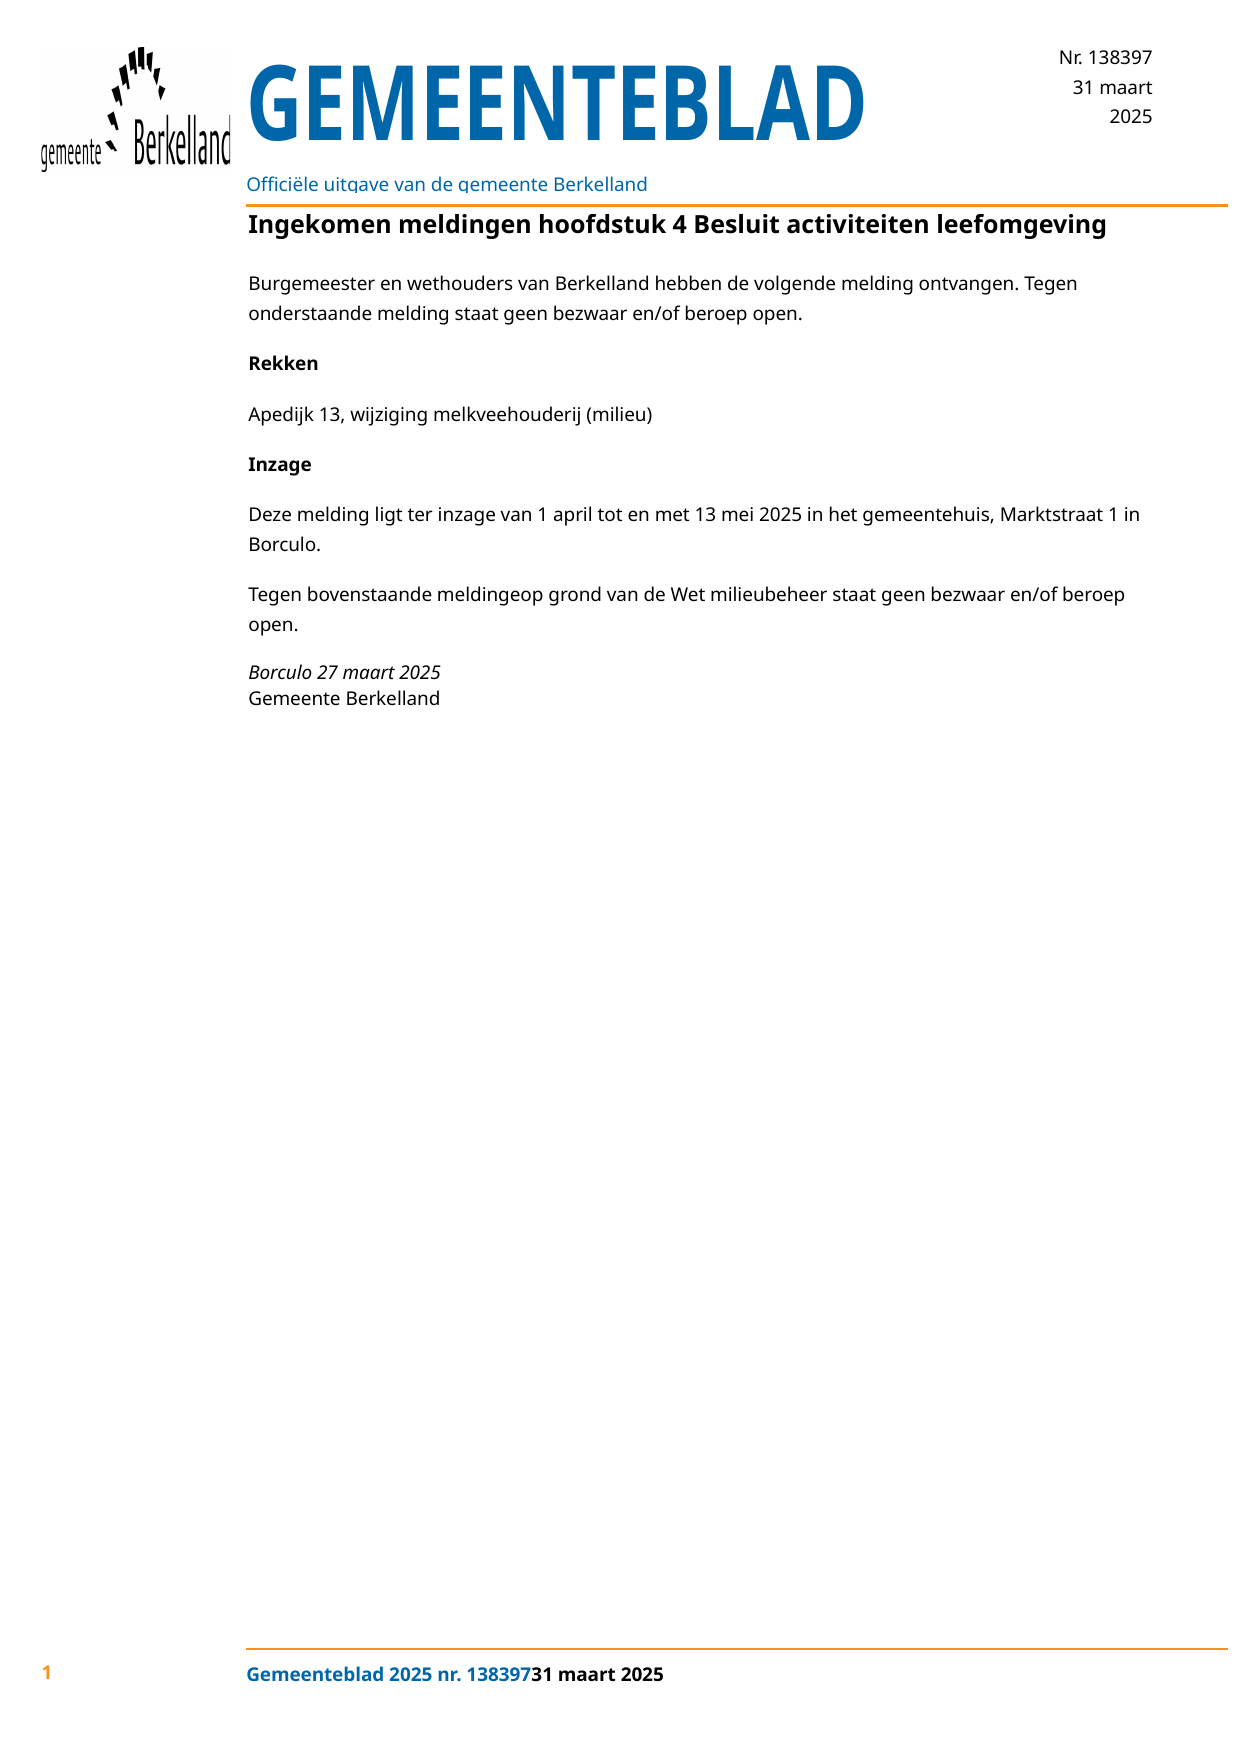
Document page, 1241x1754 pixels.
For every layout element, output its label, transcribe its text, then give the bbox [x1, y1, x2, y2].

text Inzage [248, 451, 1152, 477]
text Borculo 27 maart 2025 [248, 659, 1152, 685]
text Deze melding ligt ter inzage van 1 april tot en met 13 mei 2025 in het gemeentehuis, Marktstraat 1 in Borculo. [248, 502, 1152, 557]
text Tegen bovenstaande meldingeop grond van de Wet milieubeheer staat geen bezwaar en/of beroep open. [248, 582, 1152, 637]
text Ingekomen meldingen hoofdstuk 4 Besluit activiteiten leefomgeving [248, 207, 1152, 241]
text Rekken [248, 350, 1152, 376]
picture [41, 47, 231, 172]
text Burgemeester en wethouders van Berkelland hebben de volgende melding ontvangen. Tegen onderstaande melding staat geen bezwaar en/of beroep open. [248, 270, 1152, 326]
text Apedijk 13, wijziging melkveehouderij (milieu) [248, 401, 1152, 426]
text Gemeente Berkelland [248, 685, 1152, 710]
